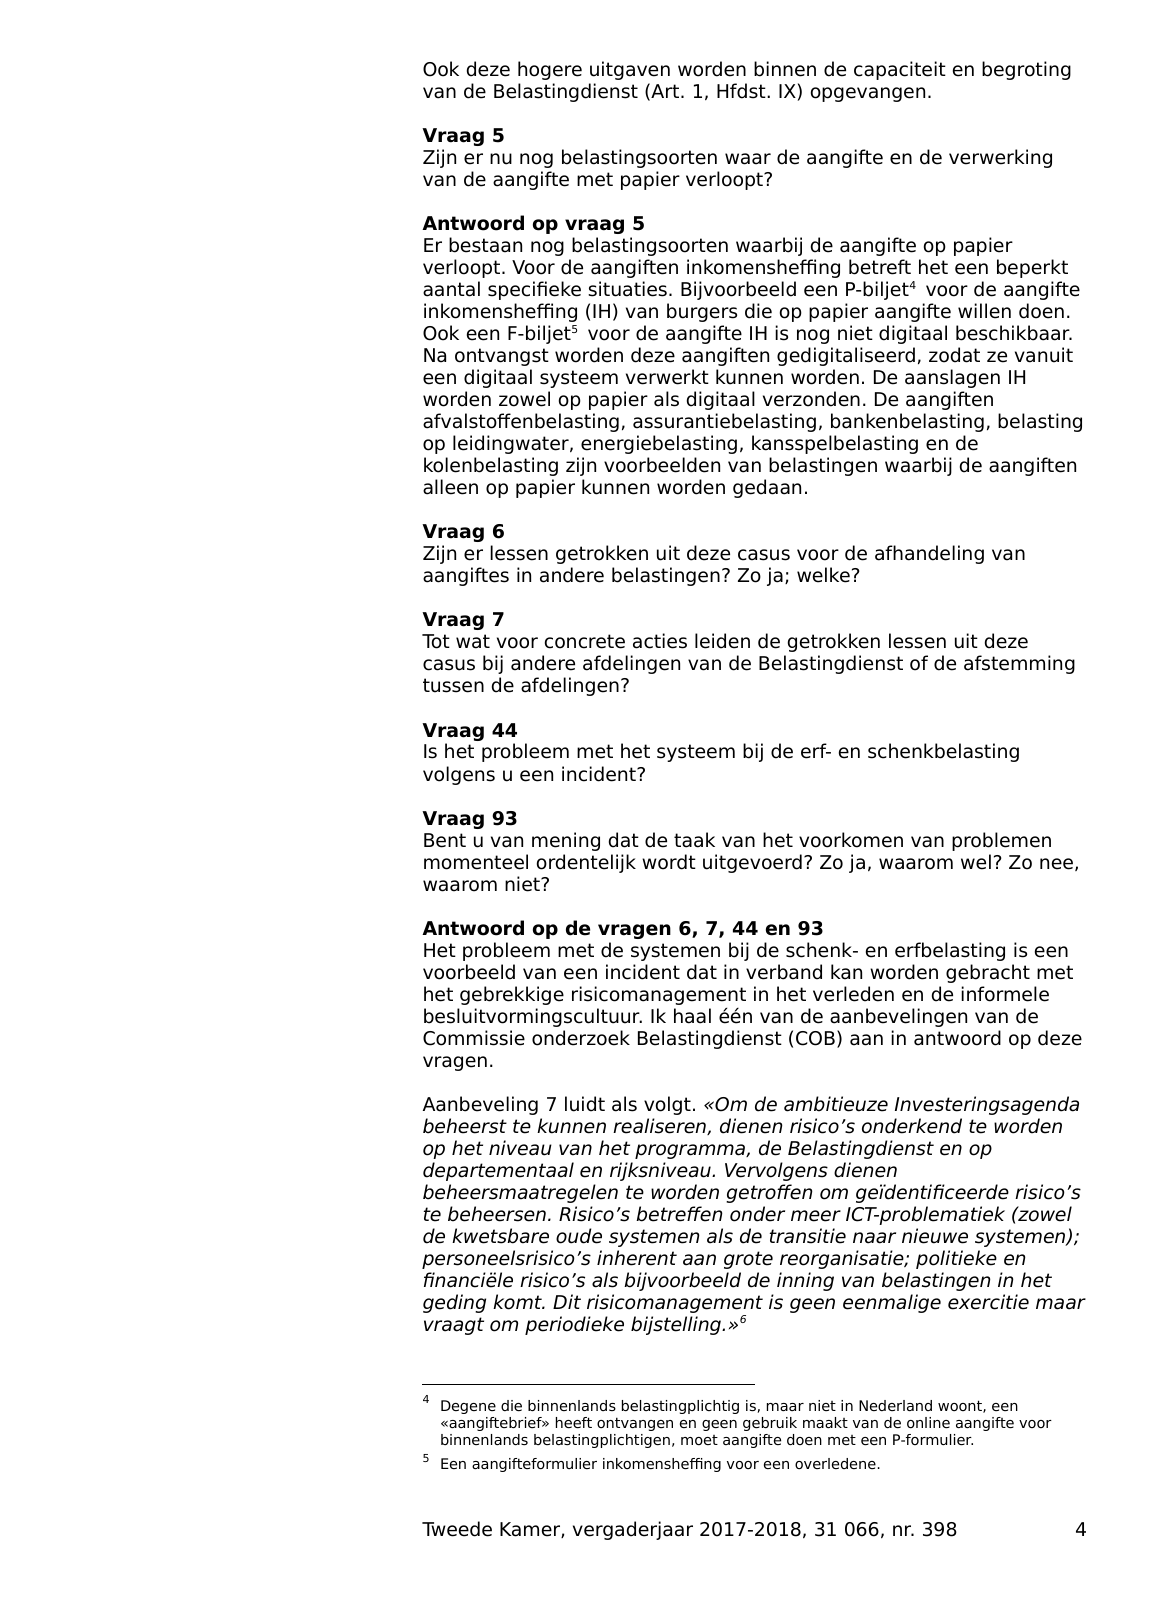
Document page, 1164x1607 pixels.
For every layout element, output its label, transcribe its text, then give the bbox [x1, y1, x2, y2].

text Is het probleem met het systeem bij de erf- en schenkbelasting volgens u een incident? [422, 741, 1087, 785]
text Bent u van mening dat de taak van het voorkomen van problemen momenteel ordentelijk wordt uitgevoerd? Zo ja, waarom wel? Zo nee, waarom niet? [422, 829, 1087, 896]
text Vraag 5 [422, 125, 1087, 147]
text Zijn er lessen getrokken uit deze casus voor de afhandeling van aangiftes in andere belastingen? Zo ja; welke? [422, 543, 1087, 587]
text Vraag 7 [422, 609, 1087, 631]
text Zijn er nu nog belastingsoorten waar de aangifte en de verwerking van de aangifte met papier verloopt? [422, 147, 1087, 191]
text Degene die binnenlands belastingplichtig is, maar niet in Nederland woont, een «aangiftebrief» heeft ontvangen en geen gebruik maakt van de online aangifte voor binnenlands belastingplichtigen, moet aangifte doen met een P-formulier. [422, 1393, 1087, 1449]
text Het probleem met de systemen bij de schenk- en erfbelasting is een voorbeeld van een incident dat in verband kan worden gebracht met het gebrekkige risicomanagement in het verleden en de informele besluitvormingscultuur. Ik haal één van de aanbevelingen van de Commissie onderzoek Belastingdienst (COB) aan in antwoord op deze vragen. [422, 940, 1087, 1072]
text Vraag 6 [422, 521, 1087, 543]
text Aanbeveling 7 luidt als volgt. «Om de ambitieuze Investeringsagenda beheerst te kunnen realiseren, dienen risico’s onderkend te worden op het niveau van het programma, de Belastingdienst en op departementaal en rijksniveau. Vervolgens dienen beheersmaatregelen te worden getroffen om geïdentificeerde risico’s te beheersen. Risico’s betreffen onder meer ICT-problematiek (zowel de kwetsbare oude systemen als de transitie naar nieuwe systemen); personeelsrisico’s inherent aan grote reorganisatie; politieke en financiële risico’s als bijvoorbeeld de inning van belastingen in het geding komt. Dit risicomanagement is geen eenmalige exercitie maar vraagt om periodieke bijstelling.» [422, 1094, 1087, 1336]
text Vraag 93 [422, 808, 1087, 829]
text Ook deze hogere uitgaven worden binnen de capaciteit en begroting van de Belastingdienst (Art. 1, Hfdst. IX) opgevangen. [422, 59, 1087, 103]
text Vraag 44 [422, 719, 1087, 741]
text Er bestaan nog belastingsoorten waarbij de aangifte op papier verloopt. Voor de aangiften inkomensheffing betreft het een beperkt aantal specifieke situaties. Bijvoorbeeld een P-biljet voor de aangifte inkomensheffing (IH) van burgers die op papier aangifte willen doen. Ook een F-biljet voor de aangifte IH is nog niet digitaal beschikbaar. Na ontvangst worden deze aangiften gedigitaliseerd, zodat ze vanuit een digitaal systeem verwerkt kunnen worden. De aanslagen IH worden zowel op papier als digitaal verzonden. De aangiften afvalstoffenbelasting, assurantiebelasting, bankenbelasting, belasting op leidingwater, energiebelasting, kansspelbelasting en de kolenbelasting zijn voorbeelden van belastingen waarbij de aangiften alleen op papier kunnen worden gedaan. [422, 235, 1087, 499]
text Tot wat voor concrete acties leiden de getrokken lessen uit deze casus bij andere afdelingen van de Belastingdienst of de afstemming tussen de afdelingen? [422, 631, 1087, 697]
text Een aangifteformulier inkomensheffing voor een overledene. [422, 1452, 1087, 1474]
text Antwoord op vraag 5 [422, 213, 1087, 235]
text Antwoord op de vragen 6, 7, 44 en 93 [422, 918, 1087, 940]
